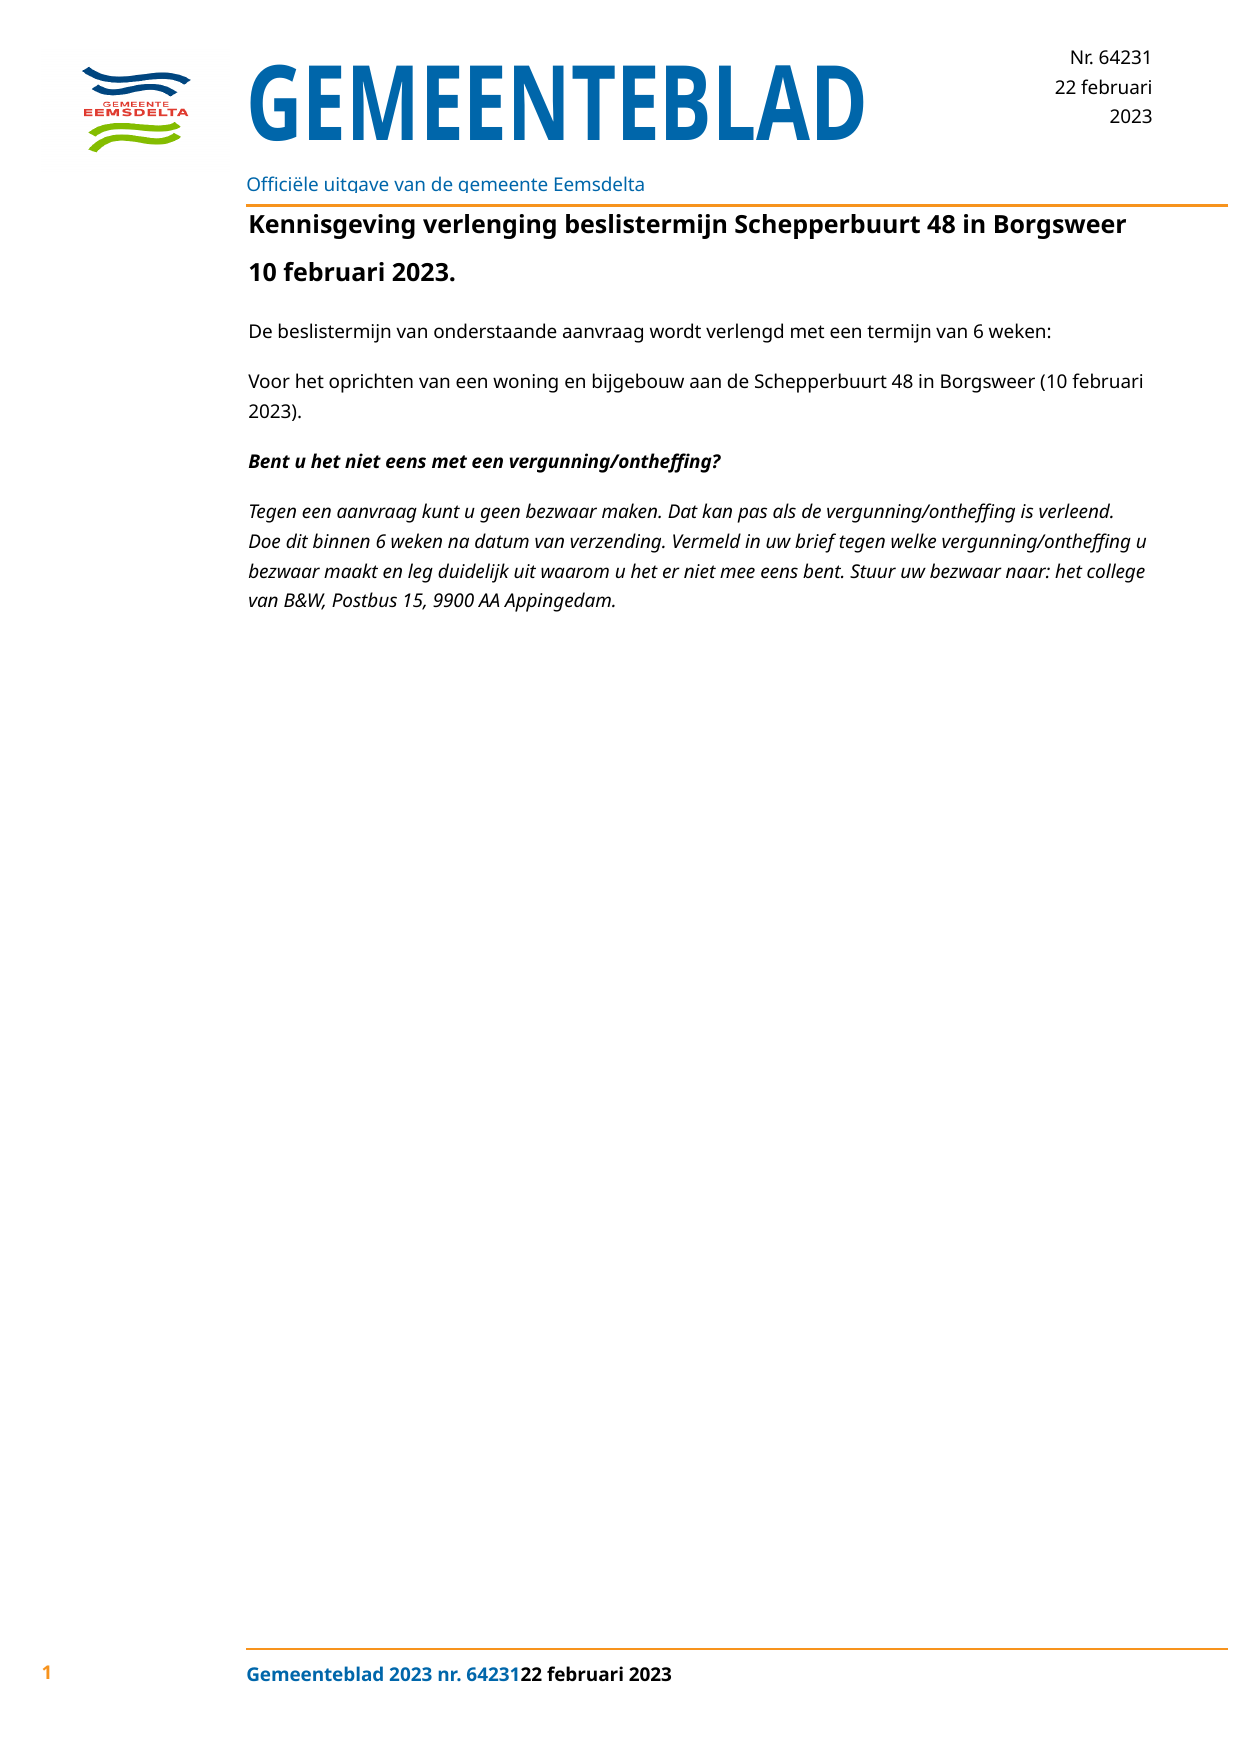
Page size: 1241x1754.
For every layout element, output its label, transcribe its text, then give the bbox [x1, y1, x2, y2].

text Kennisgeving verlenging beslistermijn Schepperbuurt 48 in Borgsweer 10 februari 2023. [248, 207, 1152, 288]
text De beslistermijn van onderstaande aanvraag wordt verlengd met een termijn van 6 weken: [248, 318, 1152, 344]
text Voor het oprichten van een woning en bijgebouw aan de Schepperbuurt 48 in Borgsweer (10 februari 2023). [248, 368, 1152, 424]
text Bent u het niet eens met een vergunning/ontheffing? [248, 448, 1152, 474]
text Tegen een aanvraag kunt u geen bezwaar maken. Dat kan pas als de vergunning/ontheffing is verleend. Doe dit binnen 6 weken na datum van verzending. Vermeld in uw brief tegen welke vergunning/ontheffing u bezwaar maakt en leg duidelijk uit waarom u het er niet mee eens bent. Stuur uw bezwaar naar: het college van B&W, Postbus 15, 9900 AA Appingedam. [248, 499, 1152, 613]
picture [41, 47, 231, 172]
